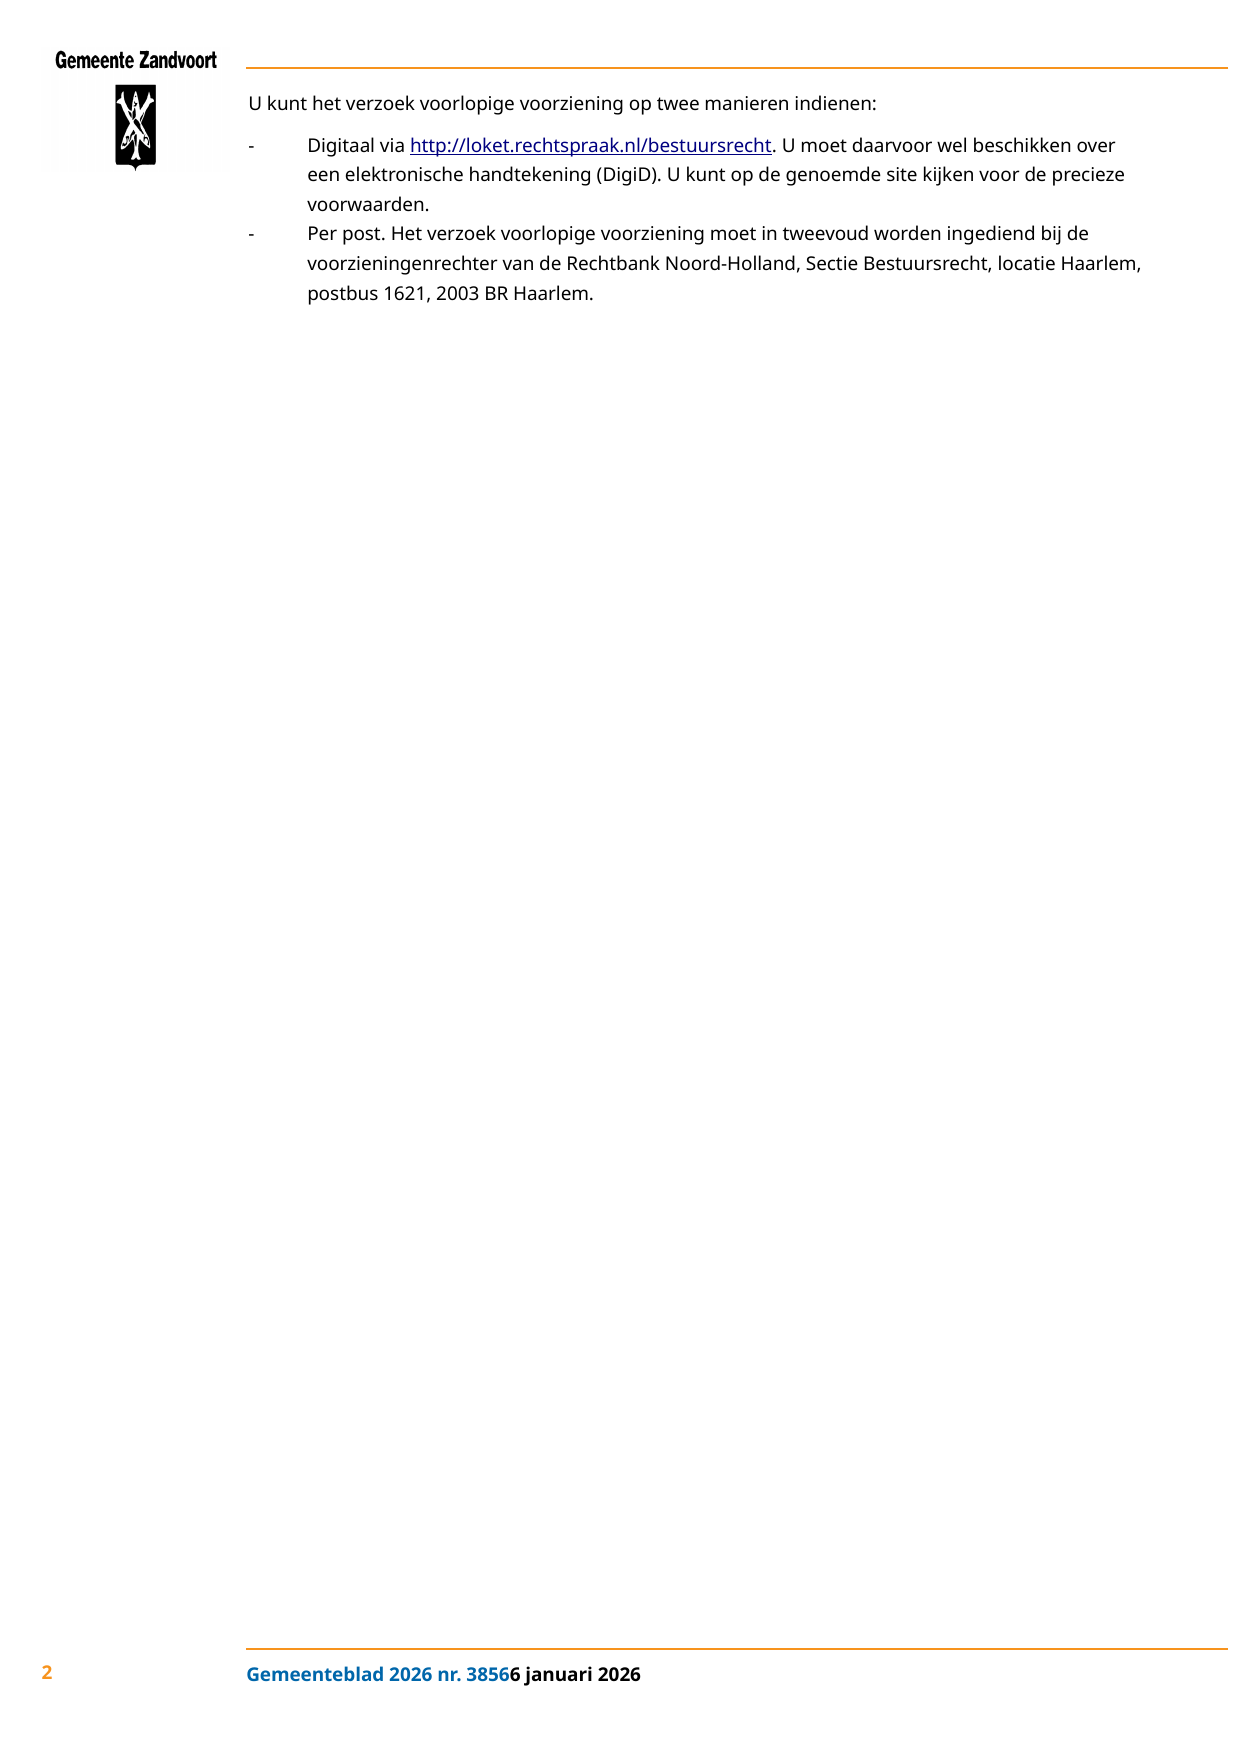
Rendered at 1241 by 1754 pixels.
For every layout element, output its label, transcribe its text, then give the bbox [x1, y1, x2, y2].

list Per post. Het verzoek voorlopige voorziening moet in tweevoud worden ingediend bij de voorzieningenrechter van de Rechtbank Noord-Holland, Sectie Bestuursrecht, locatie Haarlem, postbus 1621, 2003 BR Haarlem. [248, 221, 1152, 305]
list Digitaal via http://loket.rechtspraak.nl/bestuursrecht. U moet daarvoor wel beschikken over een elektronische handtekening (DigiD). U kunt op de genoemde site kijken voor de precieze voorwaarden. [248, 132, 1152, 217]
picture [41, 47, 231, 172]
text U kunt het verzoek voorlopige voorziening op twee manieren indienen: [248, 95, 1152, 114]
